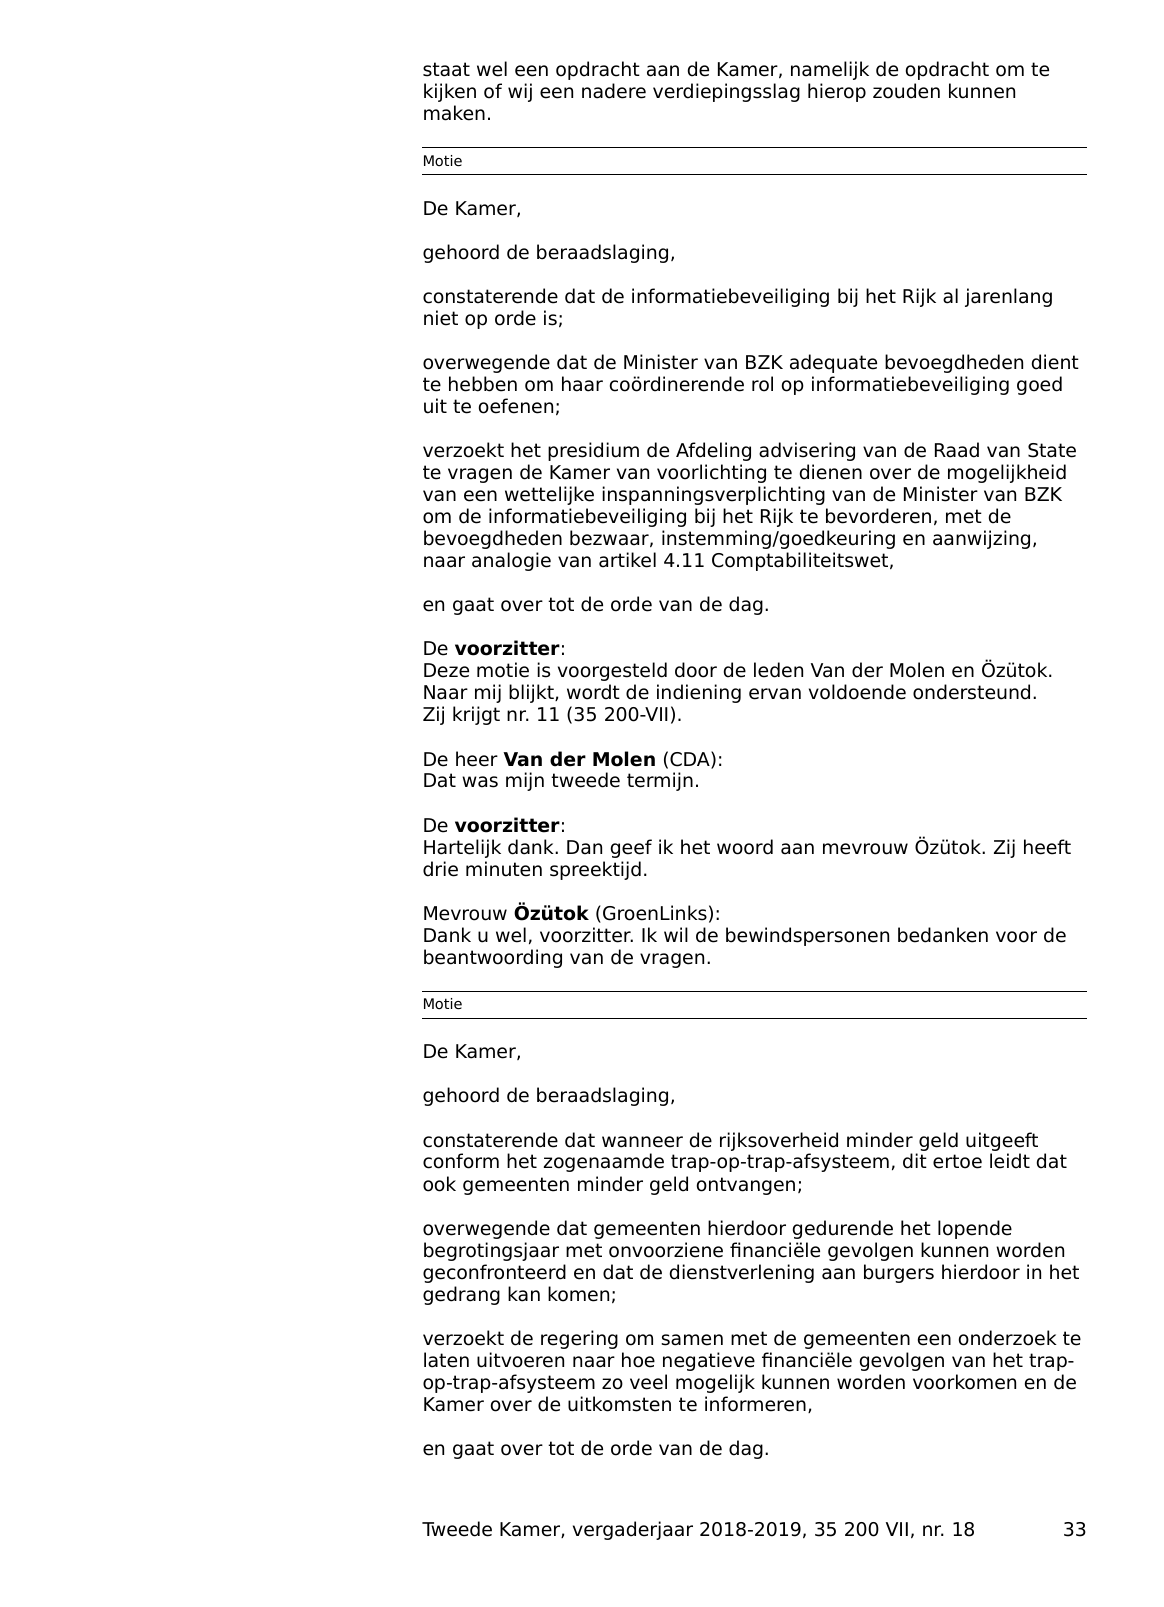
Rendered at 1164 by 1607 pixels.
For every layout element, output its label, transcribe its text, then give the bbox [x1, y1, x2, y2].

text Mevrouw Özütok (GroenLinks): [422, 903, 1087, 925]
text De Kamer, [422, 1041, 1087, 1063]
text Dank u wel, voorzitter. Ik wil de bewindspersonen bedanken voor de beantwoording van de vragen. [422, 925, 1087, 969]
text De heer Van der Molen (CDA): [422, 748, 1087, 770]
text en gaat over tot de orde van de dag. [422, 1438, 1087, 1460]
text verzoekt het presidium de Afdeling advisering van de Raad van State te vragen de Kamer van voorlichting te dienen over de mogelijkheid van een wettelijke inspanningsverplichting van de Minister van BZK om de informatiebeveiliging bij het Rijk te bevorderen, met de bevoegdheden bezwaar, instemming/goedkeuring en aanwijzing, naar analogie van artikel 4.11 Comptabiliteitswet, [422, 440, 1087, 572]
table_header Motie [422, 992, 1087, 1018]
text gehoord de beraadslaging, [422, 1085, 1087, 1107]
text overwegende dat gemeenten hierdoor gedurende het lopende begrotingsjaar met onvoorziene financiële gevolgen kunnen worden geconfronteerd en dat de dienstverlening aan burgers hierdoor in het gedrang kan komen; [422, 1218, 1087, 1306]
text gehoord de beraadslaging, [422, 242, 1087, 264]
text staat wel een opdracht aan de Kamer, namelijk de opdracht om te kijken of wij een nadere verdiepingsslag hierop zouden kunnen maken. [422, 59, 1087, 125]
text overwegende dat de Minister van BZK adequate bevoegdheden dient te hebben om haar coördinerende rol op informatiebeveiliging goed uit te oefenen; [422, 352, 1087, 418]
text constaterende dat wanneer de rijksoverheid minder geld uitgeeft conform het zogenaamde trap-op-trap-afsysteem, dit ertoe leidt dat ook gemeenten minder geld ontvangen; [422, 1129, 1087, 1195]
text constaterende dat de informatiebeveiliging bij het Rijk al jarenlang niet op orde is; [422, 286, 1087, 330]
text Hartelijk dank. Dan geef ik het woord aan mevrouw Özütok. Zij heeft drie minuten spreektijd. [422, 837, 1087, 881]
text Dat was mijn tweede termijn. [422, 770, 1087, 792]
text De voorzitter: [422, 814, 1087, 837]
text Deze motie is voorgesteld door de leden Van der Molen en Özütok. Naar mij blijkt, wordt de indiening ervan voldoende ondersteund. [422, 660, 1087, 704]
text en gaat over tot de orde van de dag. [422, 594, 1087, 616]
text De Kamer, [422, 197, 1087, 219]
text Zij krijgt nr. 11 (35 200-VII). [422, 704, 1087, 726]
text verzoekt de regering om samen met de gemeenten een onderzoek te laten uitvoeren naar hoe negatieve financiële gevolgen van het trap-op-trap-afsysteem zo veel mogelijk kunnen worden voorkomen en de Kamer over de uitkomsten te informeren, [422, 1328, 1087, 1416]
text De voorzitter: [422, 638, 1087, 660]
table_header Motie [422, 148, 1087, 174]
